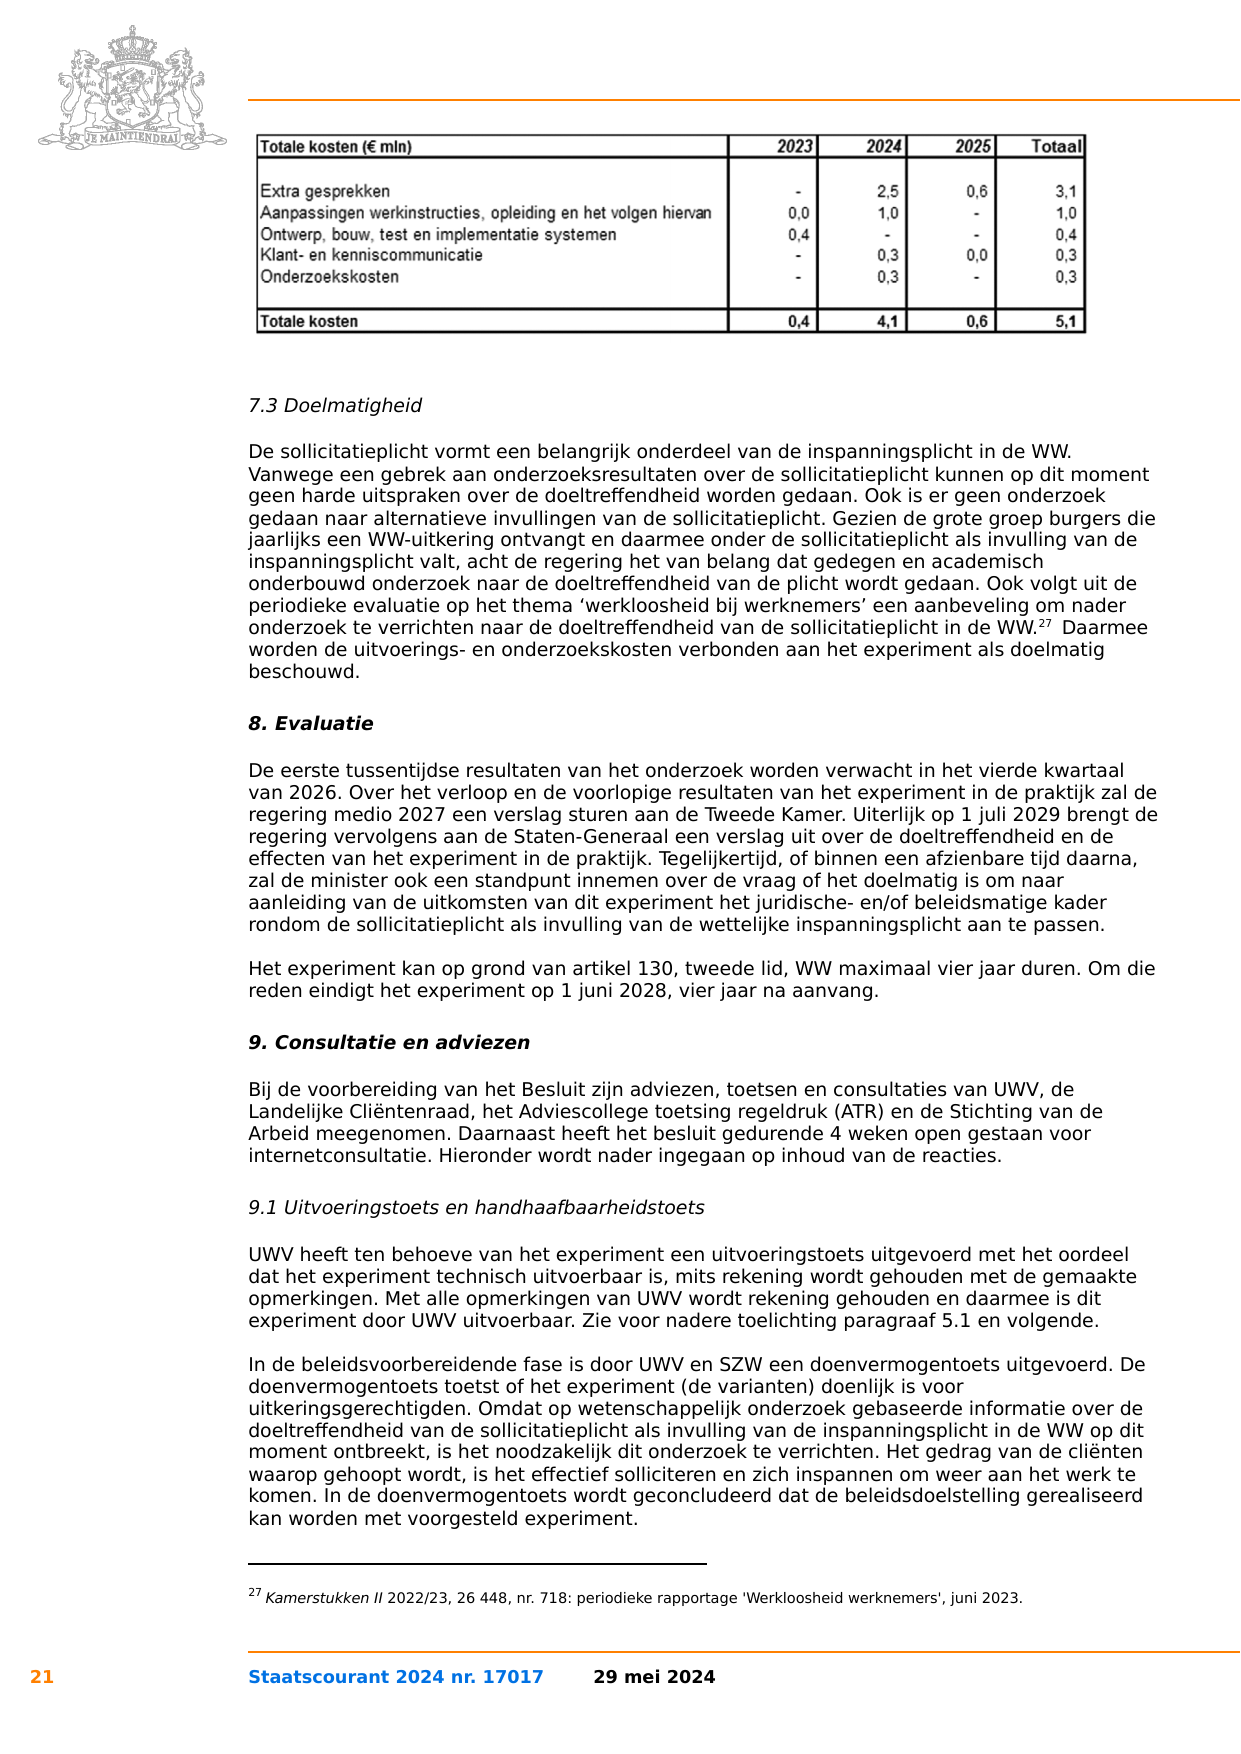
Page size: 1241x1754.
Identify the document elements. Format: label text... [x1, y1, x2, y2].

text In de beleidsvoorbereidende fase is door UWV en SZW een doenvermogentoets uitgevoerd. De doenvermogentoets toetst of het experiment (de varianten) doenlijk is voor uitkeringsgerechtigden. Omdat op wetenschappelijk onderzoek gebaseerde informatie over de doeltreffendheid van de sollicitatieplicht als invulling van de inspanningsplicht in de WW op dit moment ontbreekt, is het noodzakelijk dit onderzoek te verrichten. Het gedrag van de cliënten waarop gehoopt wordt, is het effectief solliciteren en zich inspannen om weer aan het werk te komen. In de doenvermogentoets wordt geconcludeerd dat de beleidsdoelstelling gerealiseerd kan worden met voorgesteld experiment. [248, 1353, 1163, 1529]
text De sollicitatieplicht vormt een belangrijk onderdeel van de inspanningsplicht in de WW. Vanwege een gebrek aan onderzoeksresultaten over de sollicitatieplicht kunnen op dit moment geen harde uitspraken over de doeltreffendheid worden gedaan. Ook is er geen onderzoek gedaan naar alternatieve invullingen van de sollicitatieplicht. Gezien de grote groep burgers die jaarlijks een WW-uitkering ontvangt en daarmee onder de sollicitatieplicht als invulling van de inspanningsplicht valt, acht de regering het van belang dat gedegen en academisch onderbouwd onderzoek naar de doeltreffendheid van de plicht wordt gedaan. Ook volgt uit de periodieke evaluatie op het thema ‘werkloosheid bij werknemers’ een aanbeveling om nader onderzoek te verrichten naar de doeltreffendheid van de sollicitatieplicht in de WW. Daarmee worden de uitvoerings- en onderzoekskosten verbonden aan het experiment als doelmatig beschouwd. [248, 441, 1163, 683]
picture [38, 25, 227, 150]
text UWV heeft ten behoeve van het experiment een uitvoeringstoets uitgevoerd met het oordeel dat het experiment technisch uitvoerbaar is, mits rekening wordt gehouden met de gemaakte opmerkingen. Met alle opmerkingen van UWV wordt rekening gehouden en daarmee is dit experiment door UWV uitvoerbaar. Zie voor nadere toelichting paragraaf 5.1 en volgende. [248, 1244, 1163, 1332]
text Bij de voorbereiding van het Besluit zijn adviezen, toetsen en consultaties van UWV, de Landelijke Cliëntenraad, het Adviescollege toetsing regeldruk (ATR) en de Stichting van de Arbeid meegenomen. Daarnaast heeft het besluit gedurende 4 weken open gestaan voor internetconsultatie. Hieronder wordt nader ingegaan op inhoud van de reacties. [248, 1079, 1163, 1167]
text Kamerstukken II 2022/23, 26 448, nr. 718: periodieke rapportage 'Werkloosheid werknemers', juni 2023. [248, 1586, 1163, 1608]
subtitle 7.3 Doelmatigheid [248, 394, 1163, 416]
text Het experiment kan op grond van artikel 130, tweede lid, WW maximaal vier jaar duren. Om die reden eindigt het experiment op 1 juni 2028, vier jaar na aanvang. [248, 958, 1163, 1002]
subtitle 9. Consultatie en adviezen [248, 1032, 1163, 1054]
text De eerste tussentijdse resultaten van het onderzoek worden verwacht in het vierde kwartaal van 2026. Over het verloop en de voorlopige resultaten van het experiment in de praktijk zal de regering medio 2027 een verslag sturen aan de Tweede Kamer. Uiterlijk op 1 juli 2029 brengt de regering vervolgens aan de Staten-Generaal een verslag uit over de doeltreffendheid en de effecten van het experiment in de praktijk. Tegelijkertijd, of binnen een afzienbare tijd daarna, zal de minister ook een standpunt innemen over de vraag of het doelmatig is om naar aanleiding van de uitkomsten van dit experiment het juridische- en/of beleidsmatige kader rondom de sollicitatieplicht als invulling van de wettelijke inspanningsplicht aan te passen. [248, 760, 1163, 936]
subtitle 9.1 Uitvoeringstoets en handhaafbaarheidstoets [248, 1197, 1163, 1219]
subtitle 8. Evaluatie [248, 713, 1163, 735]
picture [248, 130, 1093, 343]
